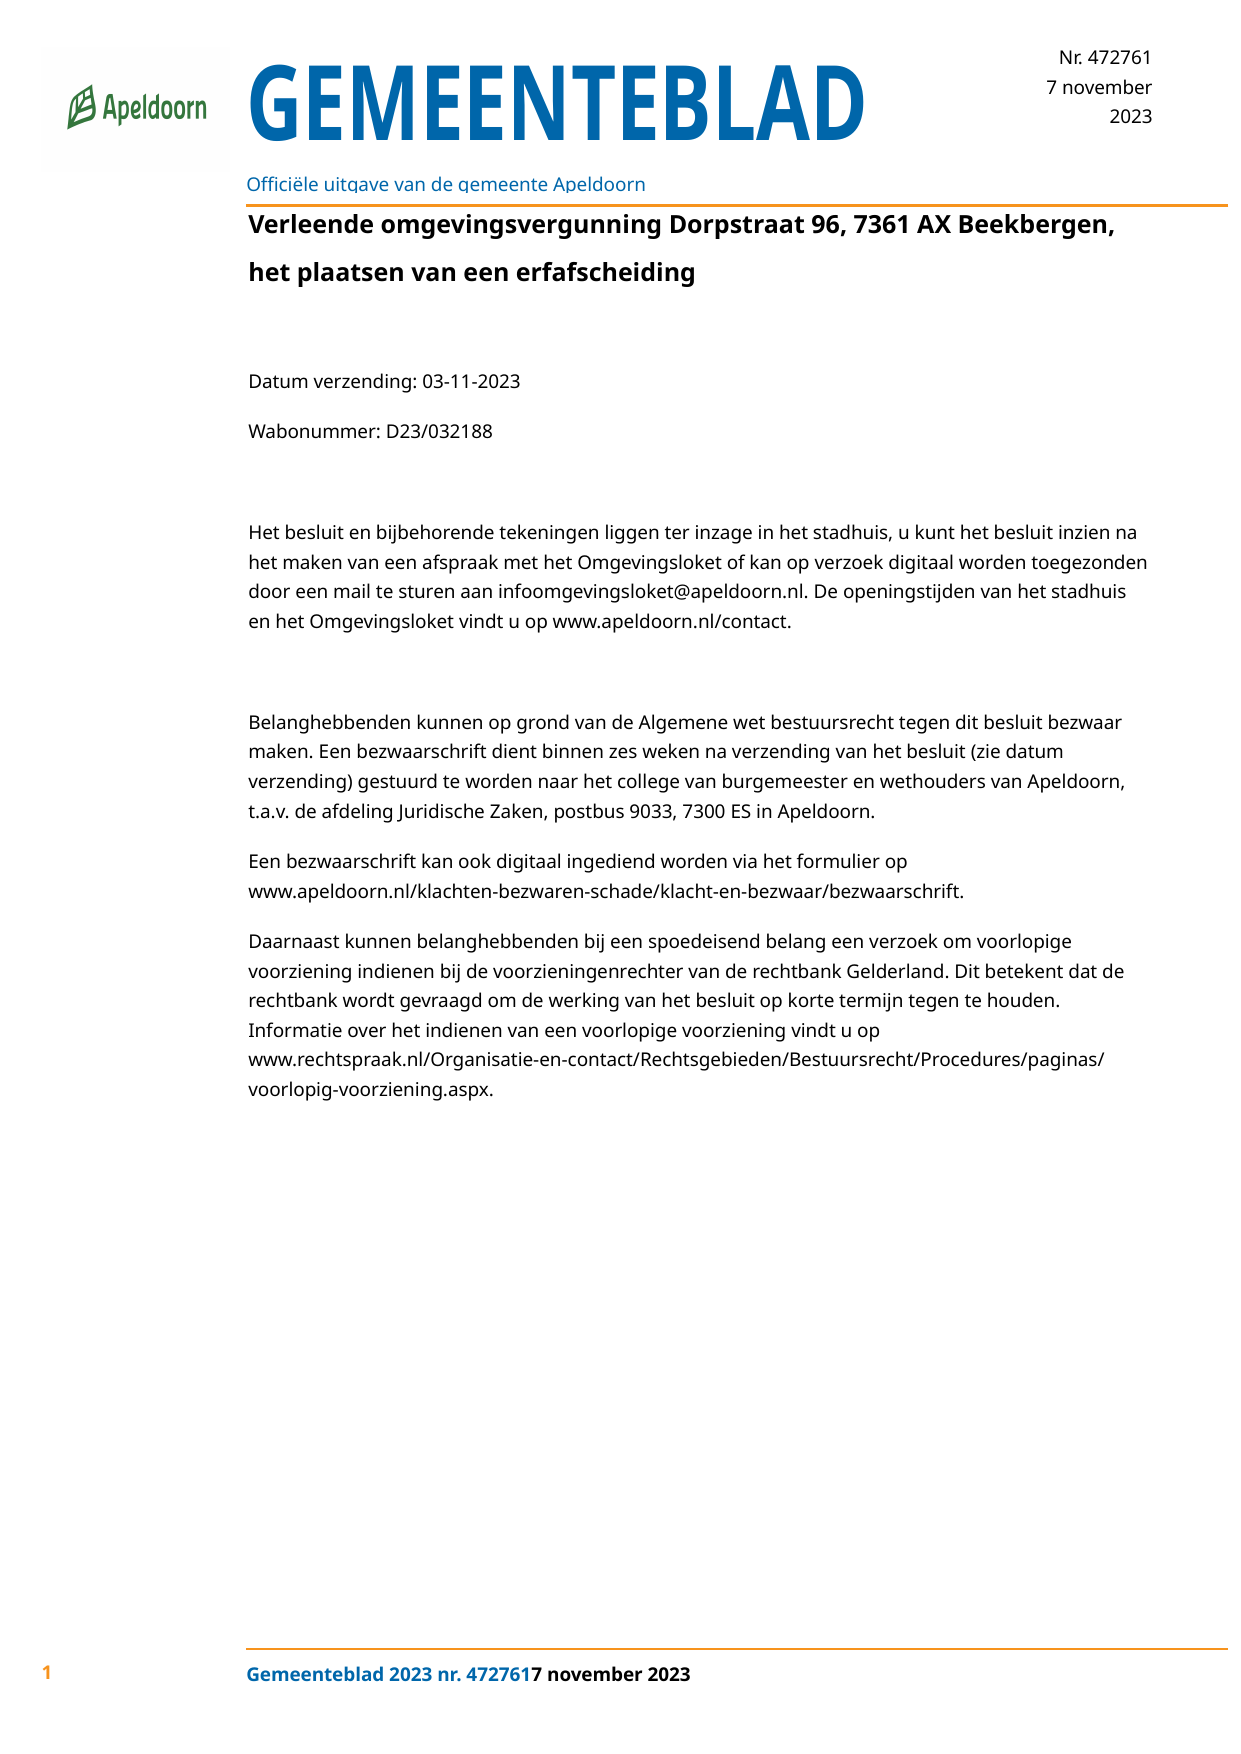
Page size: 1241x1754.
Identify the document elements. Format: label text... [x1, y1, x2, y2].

picture [41, 47, 231, 172]
text Een bezwaarschrift kan ook digitaal ingediend worden via het formulier op www.apeldoorn.nl/klachten-bezwaren-schade/klacht-en-bezwaar/bezwaarschrift. [248, 848, 1152, 904]
text Belanghebbenden kunnen op grond van de Algemene wet bestuursrecht tegen dit besluit bezwaar maken. Een bezwaarschrift dient binnen zes weken na verzending van het besluit (zie datum verzending) gestuurd te worden naar het college van burgemeester en wethouders van Apeldoorn, t.a.v. de afdeling Juridische Zaken, postbus 9033, 7300 ES in Apeldoorn. [248, 709, 1152, 824]
text Datum verzending: 03-11-2023 [248, 368, 1152, 394]
text Het besluit en bijbehorende tekeningen liggen ter inzage in het stadhuis, u kunt het besluit inzien na het maken van een afspraak met het Omgevingsloket of kan op verzoek digitaal worden toegezonden door een mail te sturen aan infoomgevingsloket@apeldoorn.nl. De openingstijden van het stadhuis en het Omgevingsloket vindt u op www.apeldoorn.nl/contact. [248, 519, 1152, 634]
text Daarnaast kunnen belanghebbenden bij een spoedeisend belang een verzoek om voorlopige voorziening indienen bij de voorzieningenrechter van de rechtbank Gelderland. Dit betekent dat de rechtbank wordt gevraagd om de werking van het besluit op korte termijn tegen te houden. Informatie over het indienen van een voorlopige voorziening vindt u op www.rechtspraak.nl/Organisatie-en-contact/Rechtsgebieden/Bestuursrecht/Procedures/paginas/voorlopig-voorziening.aspx. [248, 928, 1152, 1102]
text Wabonummer: D23/032188 [248, 419, 1152, 444]
text Verleende omgevingsvergunning Dorpstraat 96, 7361 AX Beekbergen, het plaatsen van een erfafscheiding [248, 207, 1152, 288]
